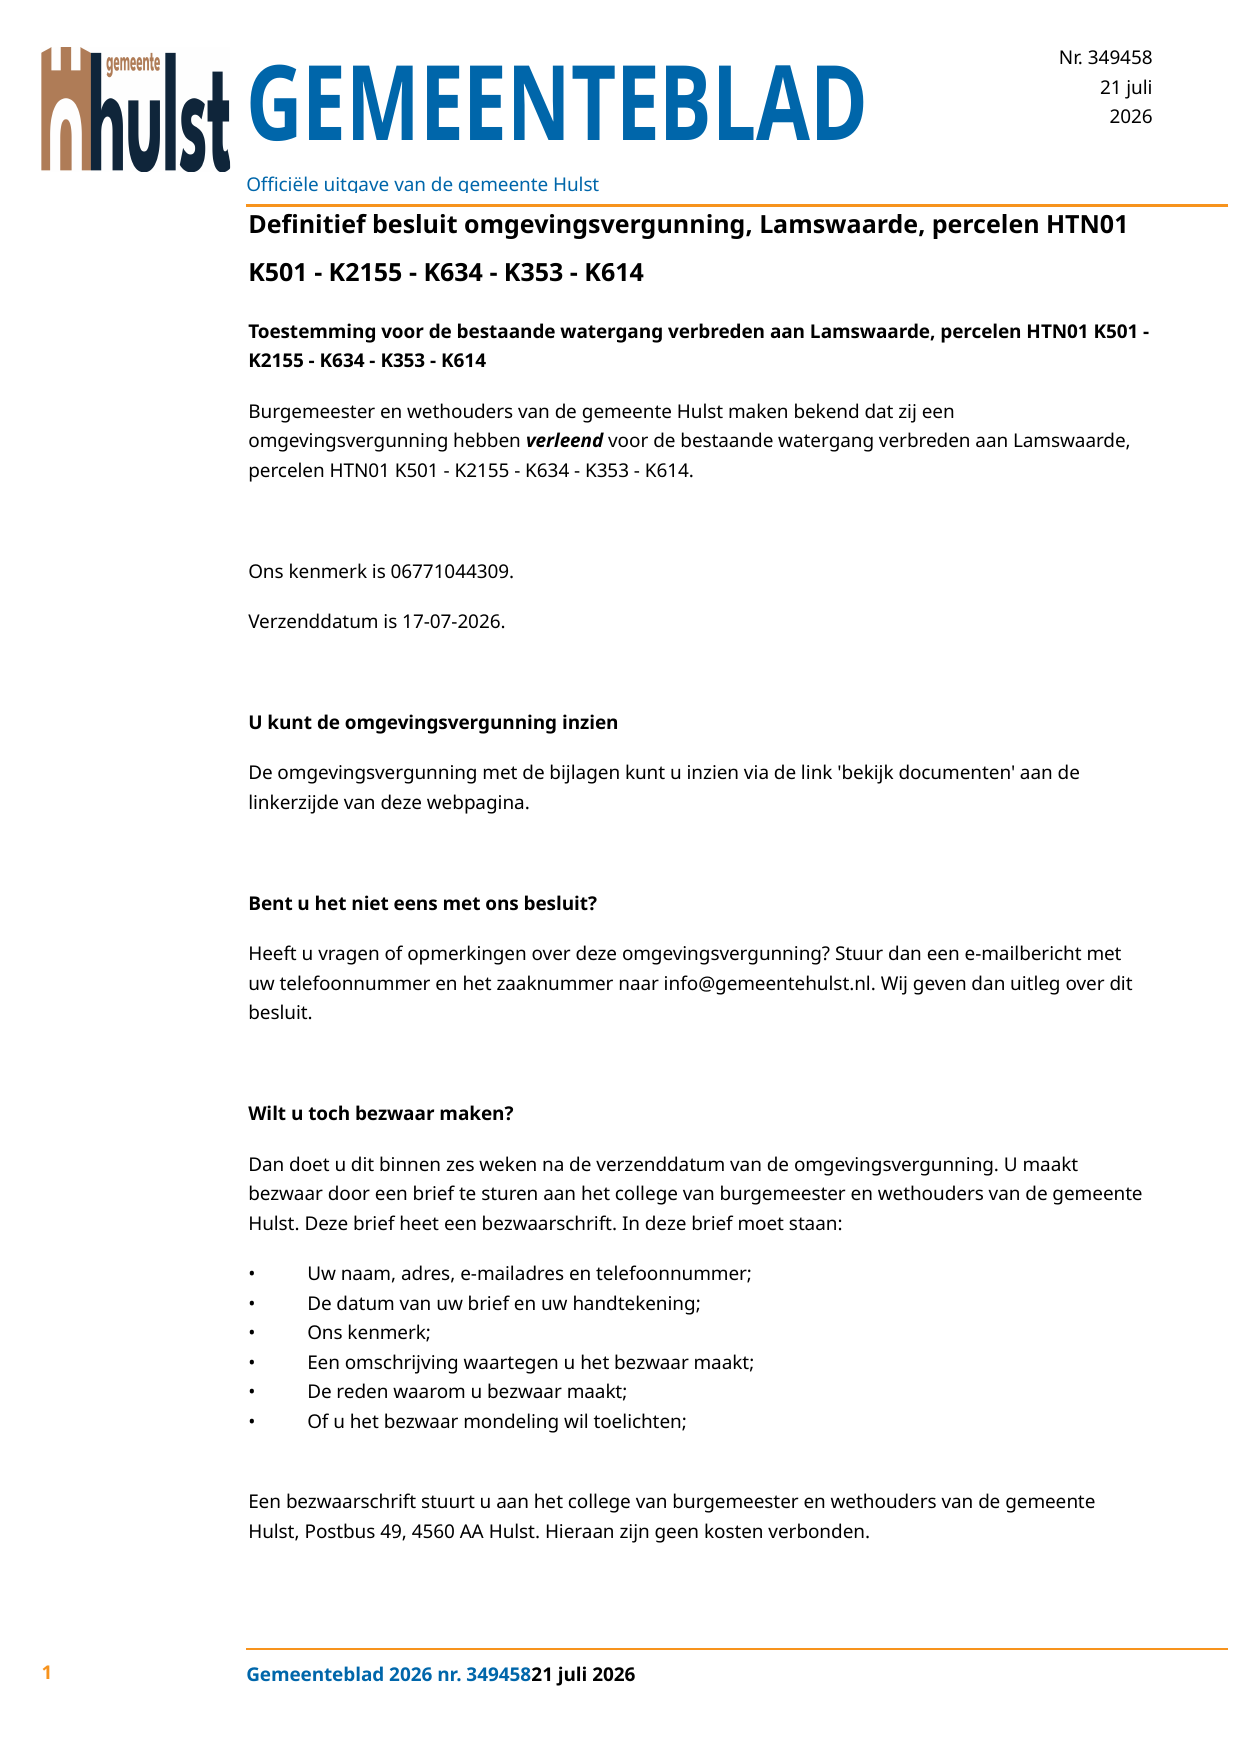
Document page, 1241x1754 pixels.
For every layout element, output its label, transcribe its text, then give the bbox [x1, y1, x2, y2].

text Bent u het niet eens met ons besluit? [248, 890, 1152, 916]
text Verzenddatum is 17-07-2026. [248, 608, 1152, 634]
list Of u het bezwaar mondeling wil toelichten; [248, 1408, 1152, 1434]
picture [41, 47, 231, 172]
list Uw naam, adres, e-mailadres en telefoonnummer; [248, 1260, 1152, 1286]
text Dan doet u dit binnen zes weken na de verzenddatum van de omgevingsvergunning. U maakt bezwaar door een brief te sturen aan het college van burgemeester en wethouders van de gemeente Hulst. Deze brief heet een bezwaarschrift. In deze brief moet staan: [248, 1151, 1152, 1236]
list De reden waarom u bezwaar maakt; [248, 1379, 1152, 1404]
text Heeft u vragen of opmerkingen over deze omgevingsvergunning? Stuur dan een e-mailbericht met uw telefoonnummer en het zaaknummer naar info@gemeentehulst.nl. Wij geven dan uitleg over dit besluit. [248, 940, 1152, 1025]
text Burgemeester en wethouders van de gemeente Hulst maken bekend dat zij een omgevingsvergunning hebben verleend voor de bestaande watergang verbreden aan Lamswaarde, percelen HTN01 K501 - K2155 - K634 - K353 - K614. [248, 398, 1152, 483]
list De datum van uw brief en uw handtekening; [248, 1290, 1152, 1316]
text Ons kenmerk is 06771044309. [248, 558, 1152, 584]
text Definitief besluit omgevingsvergunning, Lamswaarde, percelen HTN01 K501 - K2155 - K634 - K353 - K614 [248, 207, 1152, 288]
text Een bezwaarschrift stuurt u aan het college van burgemeester en wethouders van de gemeente Hulst, Postbus 49, 4560 AA Hulst. Hieraan zijn geen kosten verbonden. [248, 1488, 1152, 1544]
text Toestemming voor de bestaande watergang verbreden aan Lamswaarde, percelen HTN01 K501 - K2155 - K634 - K353 - K614 [248, 318, 1152, 373]
text De omgevingsvergunning met de bijlagen kunt u inzien via de link 'bekijk documenten' aan de linkerzijde van deze webpagina. [248, 759, 1152, 815]
text Wilt u toch bezwaar maken? [248, 1100, 1152, 1126]
text U kunt de omgevingsvergunning inzien [248, 709, 1152, 735]
list Een omschrijving waartegen u het bezwaar maakt; [248, 1349, 1152, 1375]
list Ons kenmerk; [248, 1319, 1152, 1345]
